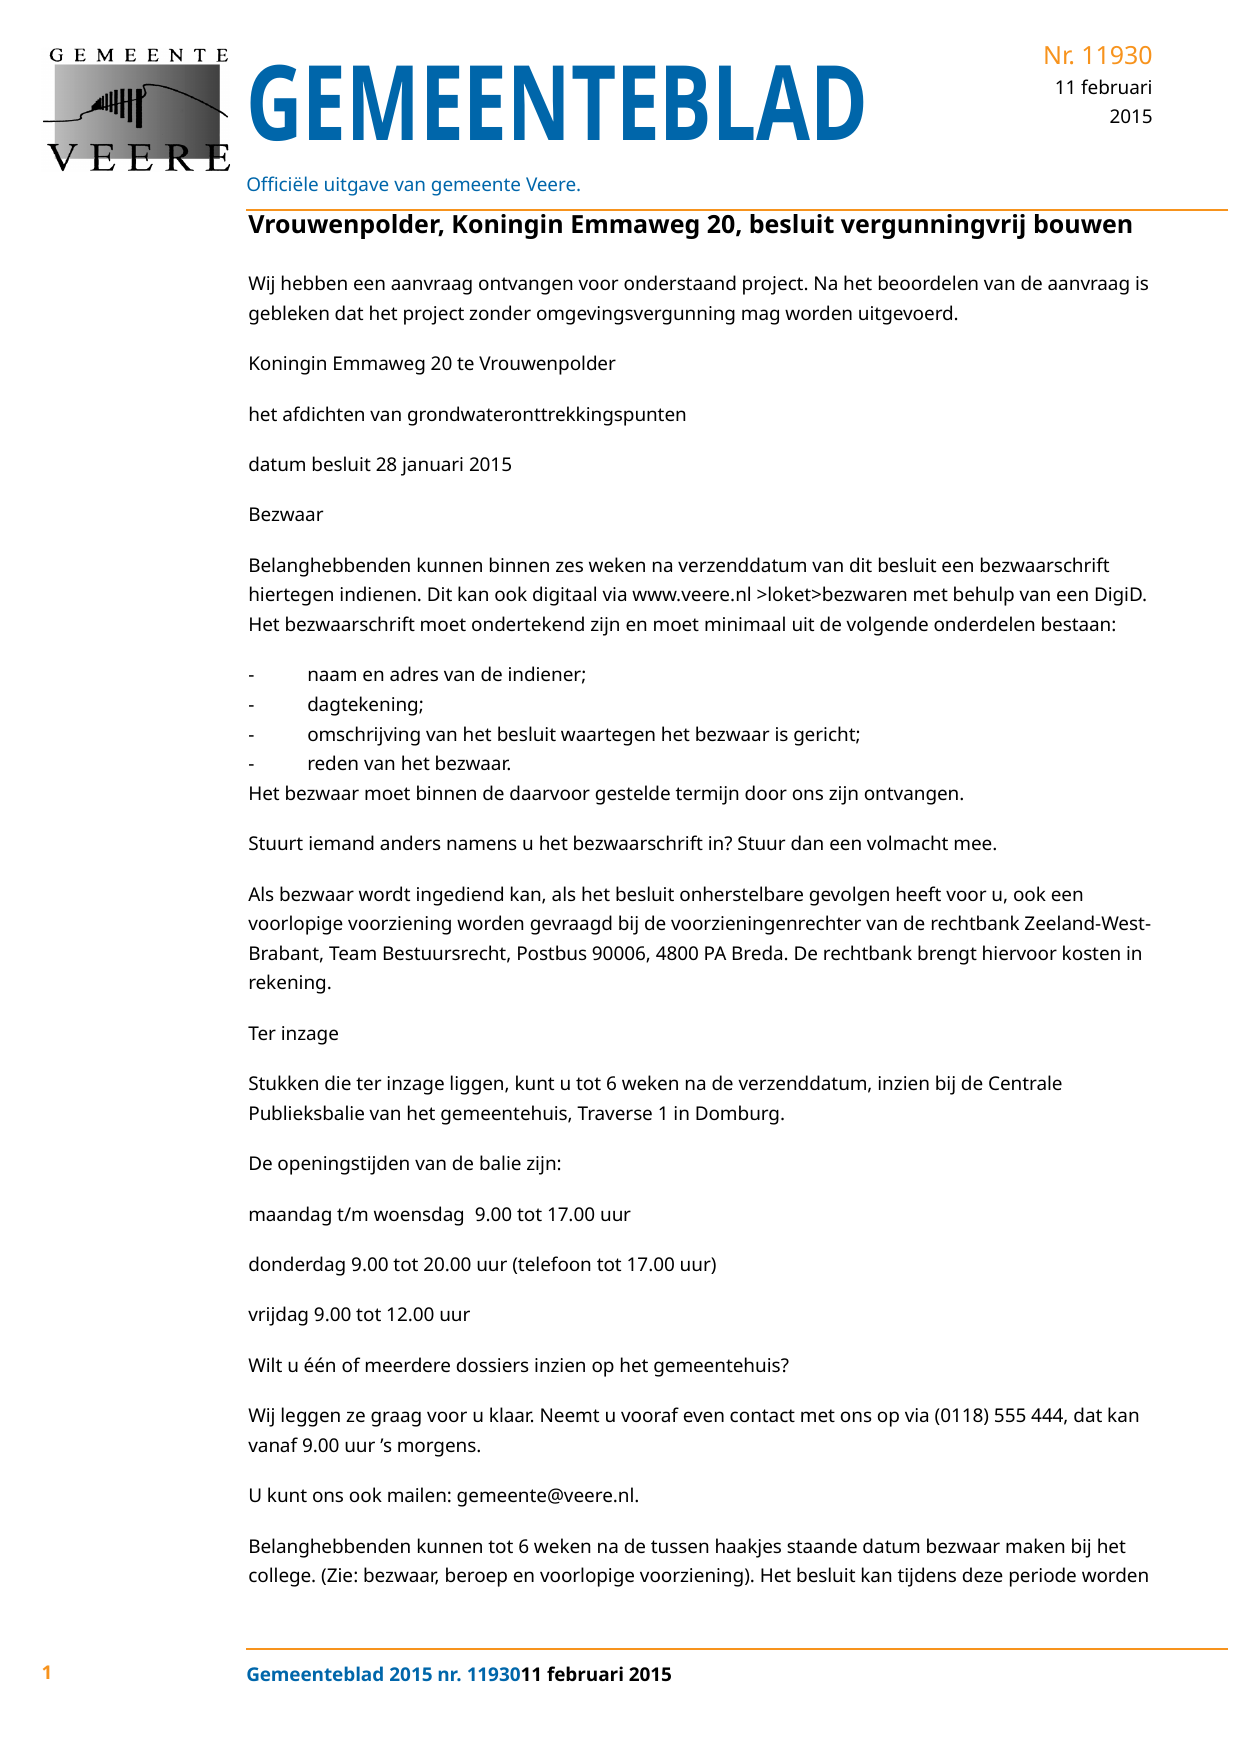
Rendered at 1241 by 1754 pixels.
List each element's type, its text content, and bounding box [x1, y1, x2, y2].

text Bezwaar [248, 502, 1152, 527]
text Wilt u één of meerdere dossiers inzien op het gemeentehuis? [248, 1352, 1152, 1378]
picture [41, 47, 231, 172]
text Koningin Emmaweg 20 te Vrouwenpolder [248, 350, 1152, 376]
text U kunt ons ook mailen: gemeente@veere.nl. [248, 1482, 1152, 1508]
text Ter inzage [248, 1020, 1152, 1046]
list reden van het bezwaar. [248, 750, 1152, 776]
text Het bezwaar moet binnen de daarvoor gestelde termijn door ons zijn ontvangen. [248, 780, 1152, 806]
text datum besluit 28 januari 2015 [248, 451, 1152, 477]
text Stuurt iemand anders namens u het bezwaarschrift in? Stuur dan een volmacht mee. [248, 830, 1152, 856]
text het afdichten van grondwateronttrekkingspunten [248, 401, 1152, 426]
text Wij leggen ze graag voor u klaar. Neemt u vooraf even contact met ons op via (0118) 555 444, dat kan vanaf 9.00 uur ’s morgens. [248, 1402, 1152, 1458]
text Belanghebbenden kunnen tot 6 weken na de tussen haakjes staande datum bezwaar maken bij het college. (Zie: bezwaar, beroep en voorlopige voorziening). Het besluit kan tijdens deze periode worden [248, 1533, 1152, 1588]
text Vrouwenpolder, Koningin Emmaweg 20, besluit vergunningvrij bouwen [248, 211, 1152, 241]
text Stukken die ter inzage liggen, kunt u tot 6 weken na de verzenddatum, inzien bij de Centrale Publieksbalie van het gemeentehuis, Traverse 1 in Domburg. [248, 1070, 1152, 1126]
text vrijdag 9.00 tot 12.00 uur [248, 1302, 1152, 1327]
text maandag t/m woensdag 9.00 tot 17.00 uur [248, 1201, 1152, 1226]
list dagtekening; [248, 691, 1152, 717]
text Als bezwaar wordt ingediend kan, als het besluit onherstelbare gevolgen heeft voor u, ook een voorlopige voorziening worden gevraagd bij de voorzieningenrechter van de rechtbank Zeeland-West-Brabant, Team Bestuursrecht, Postbus 90006, 4800 PA Breda. De rechtbank brengt hiervoor kosten in rekening. [248, 881, 1152, 995]
text donderdag 9.00 tot 20.00 uur (telefoon tot 17.00 uur) [248, 1251, 1152, 1277]
text Belanghebbenden kunnen binnen zes weken na verzenddatum van dit besluit een bezwaarschrift hiertegen indienen. Dit kan ook digitaal via www.veere.nl >loket>bezwaren met behulp van een DigiD. Het bezwaarschrift moet ondertekend zijn en moet minimaal uit de volgende onderdelen bestaan: [248, 552, 1152, 637]
list omschrijving van het besluit waartegen het bezwaar is gericht; [248, 721, 1152, 746]
list naam en adres van de indiener; [248, 662, 1152, 687]
text De openingstijden van de balie zijn: [248, 1150, 1152, 1176]
text Wij hebben een aanvraag ontvangen voor onderstaand project. Na het beoordelen van de aanvraag is gebleken dat het project zonder omgevingsvergunning mag worden uitgevoerd. [248, 270, 1152, 326]
